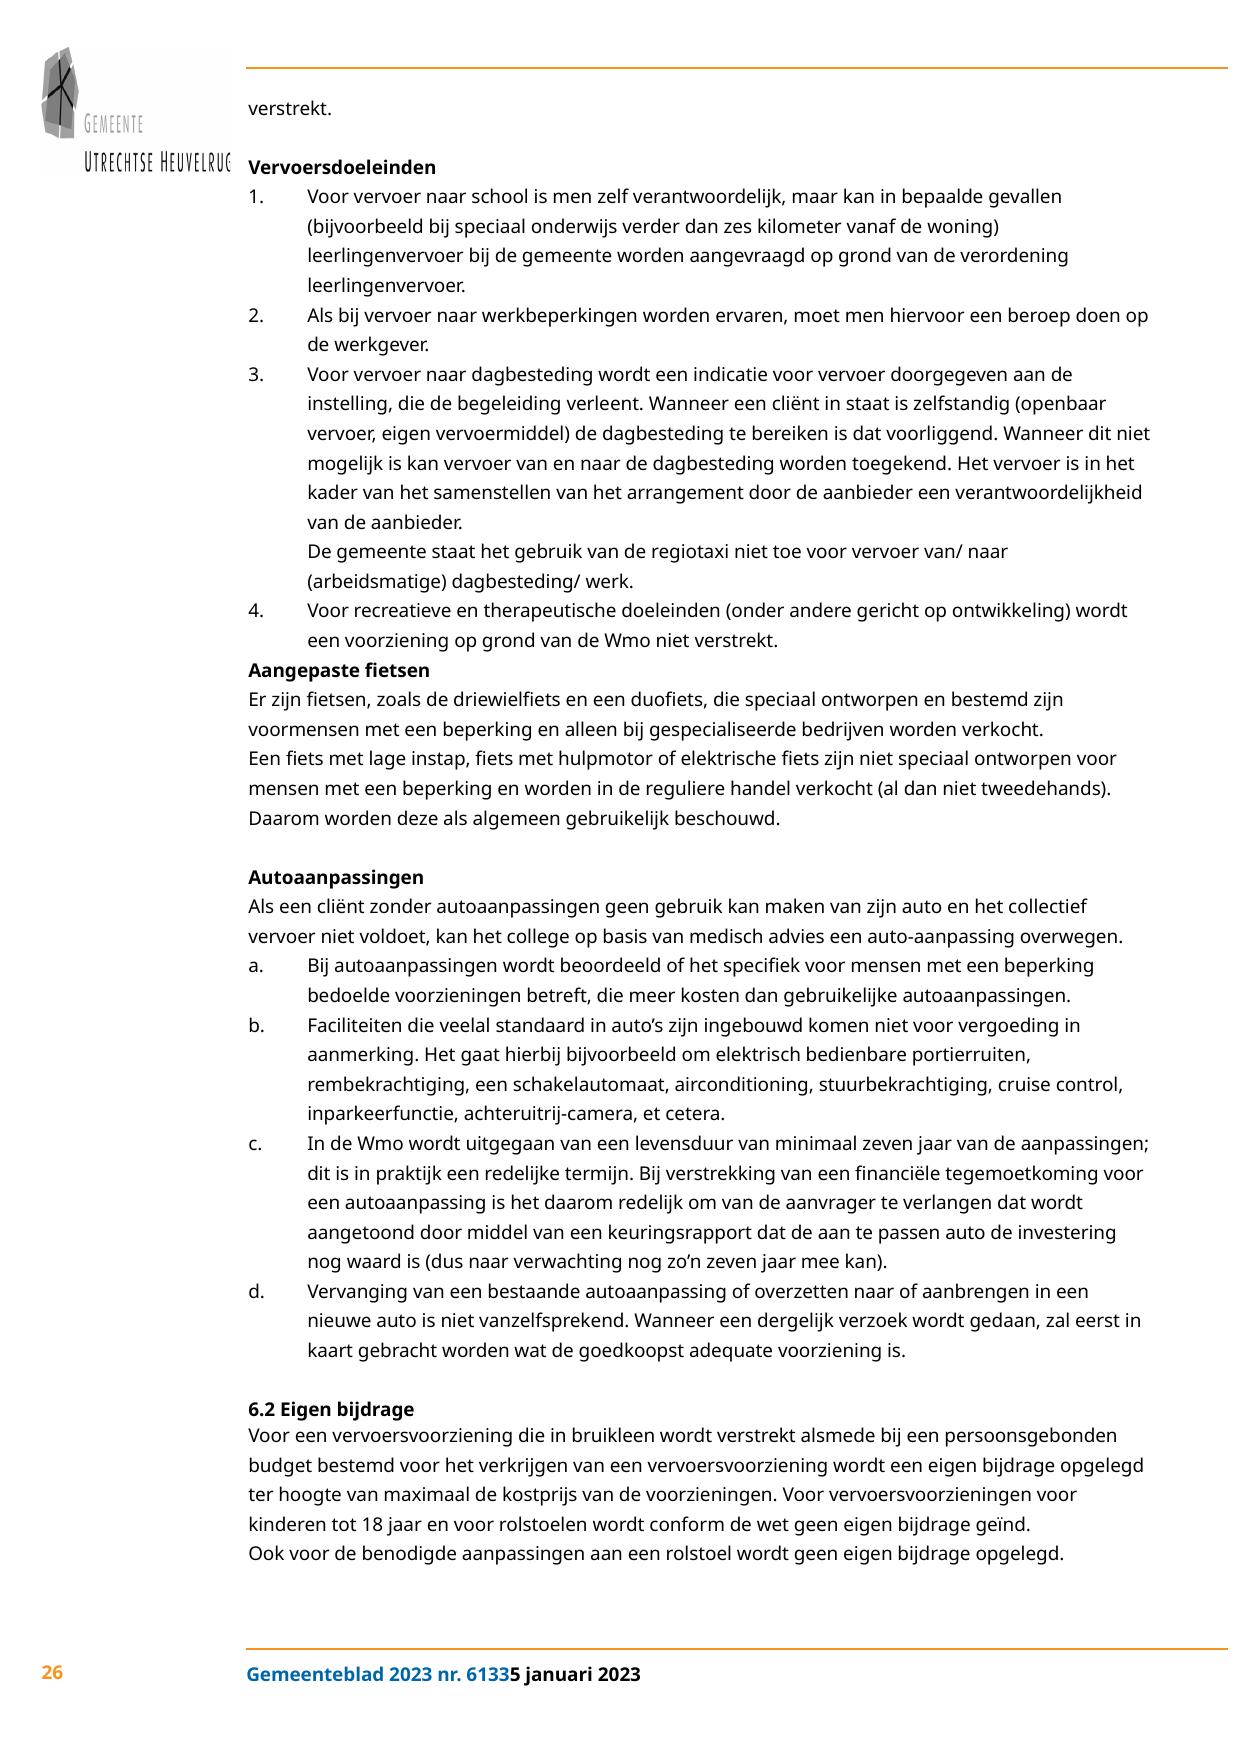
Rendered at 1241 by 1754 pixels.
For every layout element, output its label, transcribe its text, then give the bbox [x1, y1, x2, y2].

list Faciliteiten die veelal standaard in auto’s zijn ingebouwd komen niet voor vergoeding in aanmerking. Het gaat hierbij bijvoorbeeld om elektrisch bedienbare portierruiten, rembekrachtiging, een schakelautomaat, airconditioning, stuurbekrachtiging, cruise control, inparkeerfunctie, achteruitrij-camera, et cetera. [248, 1012, 1152, 1126]
list Bij autoaanpassingen wordt beoordeeld of het specifiek voor mensen met een beperking bedoelde voorzieningen betreft, die meer kosten dan gebruikelijke autoaanpassingen. [248, 953, 1152, 1008]
picture [41, 47, 231, 172]
list Als bij vervoer naar werkbeperkingen worden ervaren, moet men hiervoor een beroep doen op de werkgever. [248, 302, 1152, 357]
text Er zijn fietsen, zoals de driewielfiets en een duofiets, die speciaal ontworpen en bestemd zijn voormensen met een beperking en alleen bij gespecialiseerde bedrijven worden verkocht. [248, 686, 1152, 742]
text Autoaanpassingen [248, 864, 1152, 890]
list Vervanging van een bestaande autoaanpassing of overzetten naar of aanbrengen in een nieuwe auto is niet vanzelfsprekend. Wanneer een dergelijk verzoek wordt gedaan, zal eerst in kaart gebracht worden wat de goedkoopst adequate voorziening is. [248, 1278, 1152, 1363]
text Een fiets met lage instap, fiets met hulpmotor of elektrische fiets zijn niet speciaal ontworpen voor mensen met een beperking en worden in de reguliere handel verkocht (al dan niet tweedehands). Daarom worden deze als algemeen gebruikelijk beschouwd. [248, 746, 1152, 831]
list De gemeente staat het gebruik van de regiotaxi niet toe voor vervoer van/ naar (arbeidsmatige) dagbesteding/ werk. [248, 538, 1152, 594]
list Voor recreatieve en therapeutische doeleinden (onder andere gericht op ontwikkeling) wordt een voorziening op grond van de Wmo niet verstrekt. [248, 598, 1152, 653]
text Voor een vervoersvoorziening die in bruikleen wordt verstrekt alsmede bij een persoonsgebonden budget bestemd voor het verkrijgen van een vervoersvoorziening wordt een eigen bijdrage opgelegd ter hoogte van maximaal de kostprijs van de voorzieningen. Voor vervoersvoorzieningen voor kinderen tot 18 jaar en voor rolstoelen wordt conform de wet geen eigen bijdrage geïnd. [248, 1422, 1152, 1537]
list Voor vervoer naar school is men zelf verantwoordelijk, maar kan in bepaalde gevallen (bijvoorbeeld bij speciaal onderwijs verder dan zes kilometer vanaf de woning) leerlingenvervoer bij de gemeente worden aangevraagd op grond van de verordening leerlingenvervoer. [248, 183, 1152, 298]
text verstrekt. [248, 95, 1152, 121]
text Ook voor de benodigde aanpassingen aan een rolstoel wordt geen eigen bijdrage opgelegd. [248, 1541, 1152, 1566]
text Als een cliënt zonder autoaanpassingen geen gebruik kan maken van zijn auto en het collectief vervoer niet voldoet, kan het college op basis van medisch advies een auto-aanpassing overwegen. [248, 893, 1152, 949]
text Aangepaste fietsen [248, 657, 1152, 683]
text 6.2 Eigen bijdrage [248, 1396, 1152, 1422]
list In de Wmo wordt uitgegaan van een levensduur van minimaal zeven jaar van de aanpassingen; dit is in praktijk een redelijke termijn. Bij verstrekking van een financiële tegemoetkoming voor een autoaanpassing is het daarom redelijk om van de aanvrager te verlangen dat wordt aangetoond door middel van een keuringsrapport dat de aan te passen auto de investering nog waard is (dus naar verwachting nog zo’n zeven jaar mee kan). [248, 1130, 1152, 1274]
list Voor vervoer naar dagbesteding wordt een indicatie voor vervoer doorgegeven aan de instelling, die de begeleiding verleent. Wanneer een cliënt in staat is zelfstandig (openbaar vervoer, eigen vervoermiddel) de dagbesteding te bereiken is dat voorliggend. Wanneer dit niet mogelijk is kan vervoer van en naar de dagbesteding worden toegekend. Het vervoer is in het kader van het samenstellen van het arrangement door de aanbieder een verantwoordelijkheid van de aanbieder. [248, 361, 1152, 535]
text Vervoersdoeleinden [248, 154, 1152, 180]
